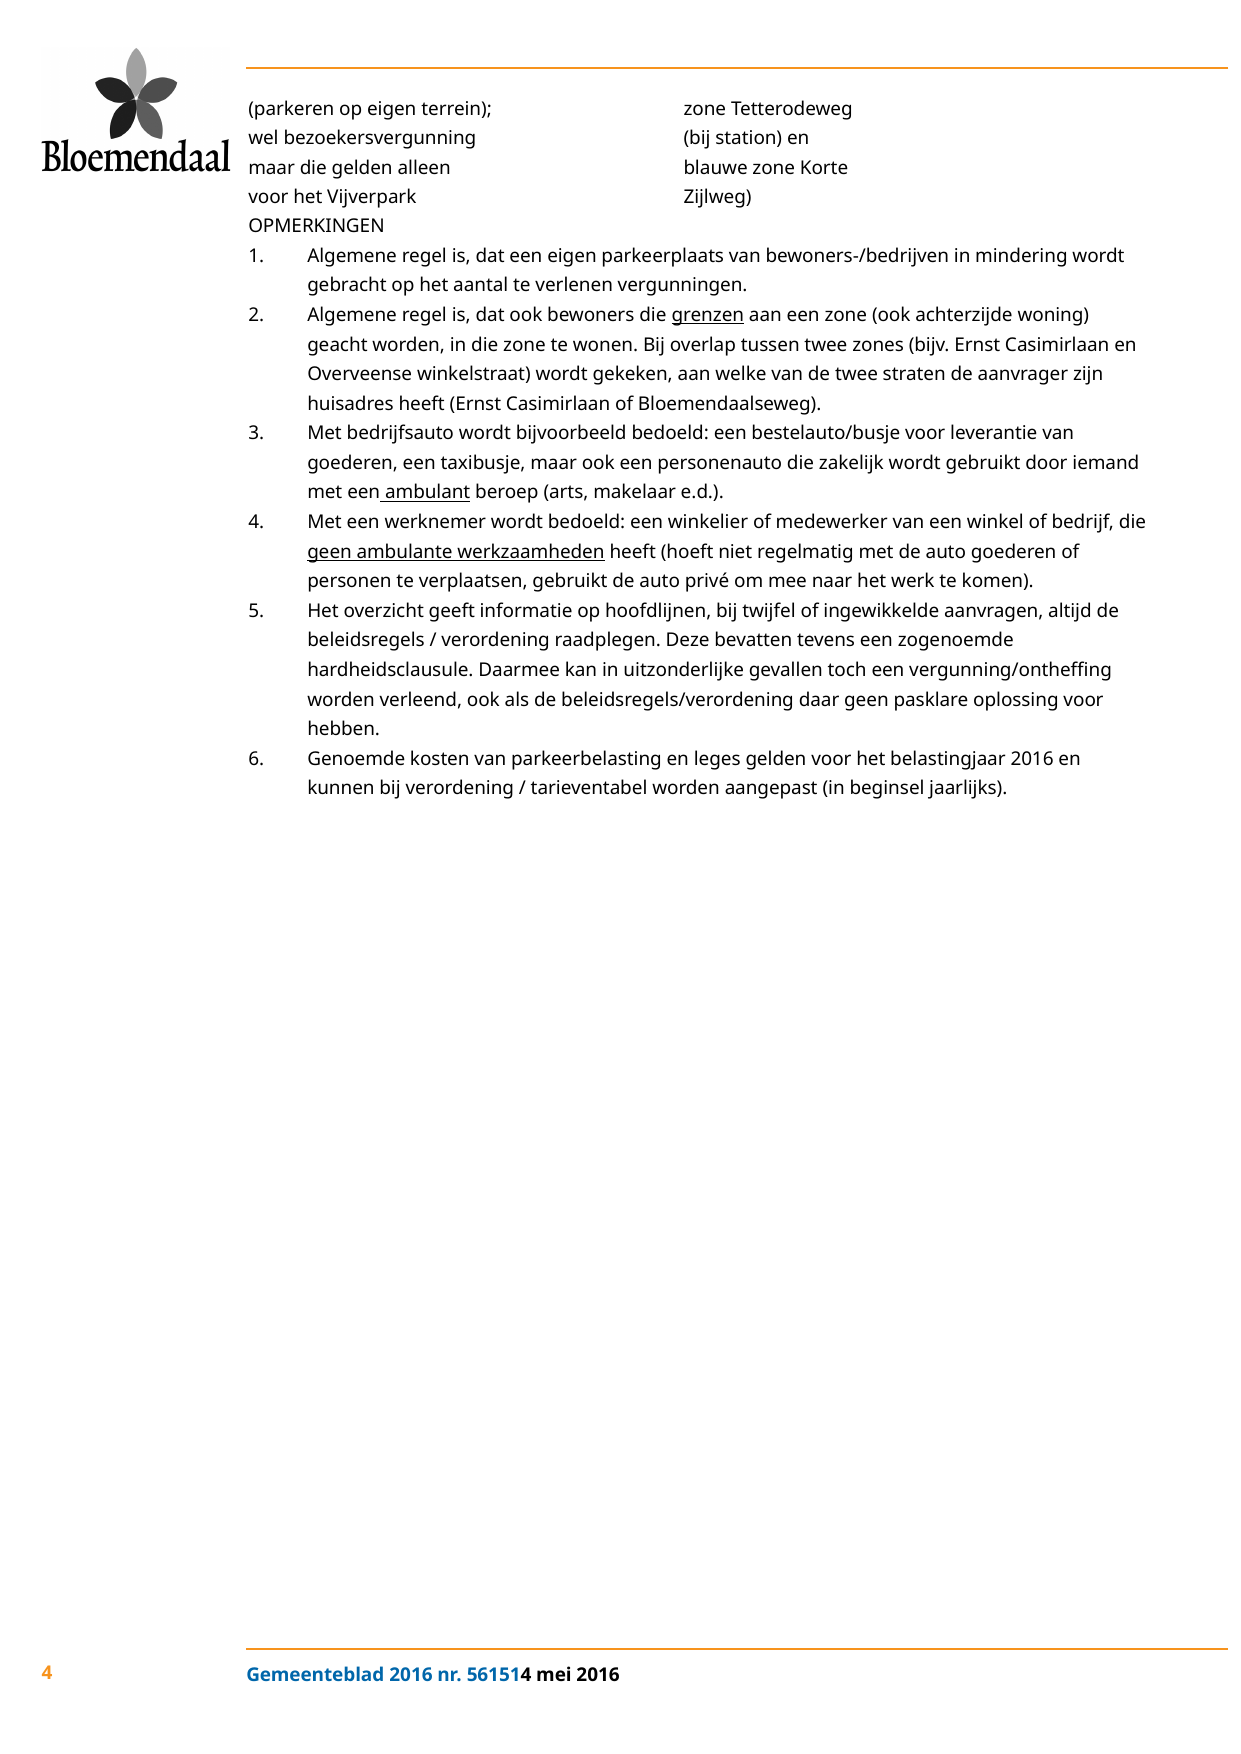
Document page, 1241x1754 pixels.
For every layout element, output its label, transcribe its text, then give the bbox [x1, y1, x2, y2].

list Algemene regel is, dat een eigen parkeerplaats van bewoners-/bedrijven in mindering wordt gebracht op het aantal te verlenen vergunningen. [248, 242, 1152, 297]
table_cell (parkeren op eigen terrein); wel bezoekersvergunning maar die gelden alleen voor het Vijverpark [248, 95, 494, 209]
table_cell zone Tetterodeweg (bij station) en blauwe zone Korte Zijlweg) [683, 95, 872, 209]
text OPMERKINGEN [248, 212, 1152, 238]
list Met bedrijfsauto wordt bijvoorbeeld bedoeld: een bestelauto/busje voor leverantie van goederen, een taxibusje, maar ook een personenauto die zakelijk wordt gebruikt door iemand met een ambulant beroep (arts, makelaar e.d.). [248, 419, 1152, 504]
list Het overzicht geeft informatie op hoofdlijnen, bij twijfel of ingewikkelde aanvragen, altijd de beleidsregels / verordening raadplegen. Deze bevatten tevens een zogenoemde hardheidsclausule. Daarmee kan in uitzonderlijke gevallen toch een vergunning/ontheffing worden verleend, ook als de beleidsregels/verordening daar geen pasklare oplossing voor hebben. [248, 597, 1152, 741]
list Algemene regel is, dat ook bewoners die grenzen aan een zone (ook achterzijde woning) geacht worden, in die zone te wonen. Bij overlap tussen twee zones (bijv. Ernst Casimirlaan en Overveense winkelstraat) wordt gekeken, aan welke van de twee straten de aanvrager zijn huisadres heeft (Ernst Casimirlaan of Bloemendaalseweg). [248, 301, 1152, 416]
table_cell [872, 95, 1152, 209]
list Genoemde kosten van parkeerbelasting en leges gelden voor het belastingjaar 2016 en kunnen bij verordening / tarieventabel worden aangepast (in beginsel jaarlijks). [248, 745, 1152, 800]
table_cell [494, 95, 683, 209]
list Met een werknemer wordt bedoeld: een winkelier of medewerker van een winkel of bedrijf, die geen ambulante werkzaamheden heeft (hoeft niet regelmatig met de auto goederen of personen te verplaatsen, gebruikt de auto privé om mee naar het werk te komen). [248, 508, 1152, 593]
picture [41, 47, 231, 172]
